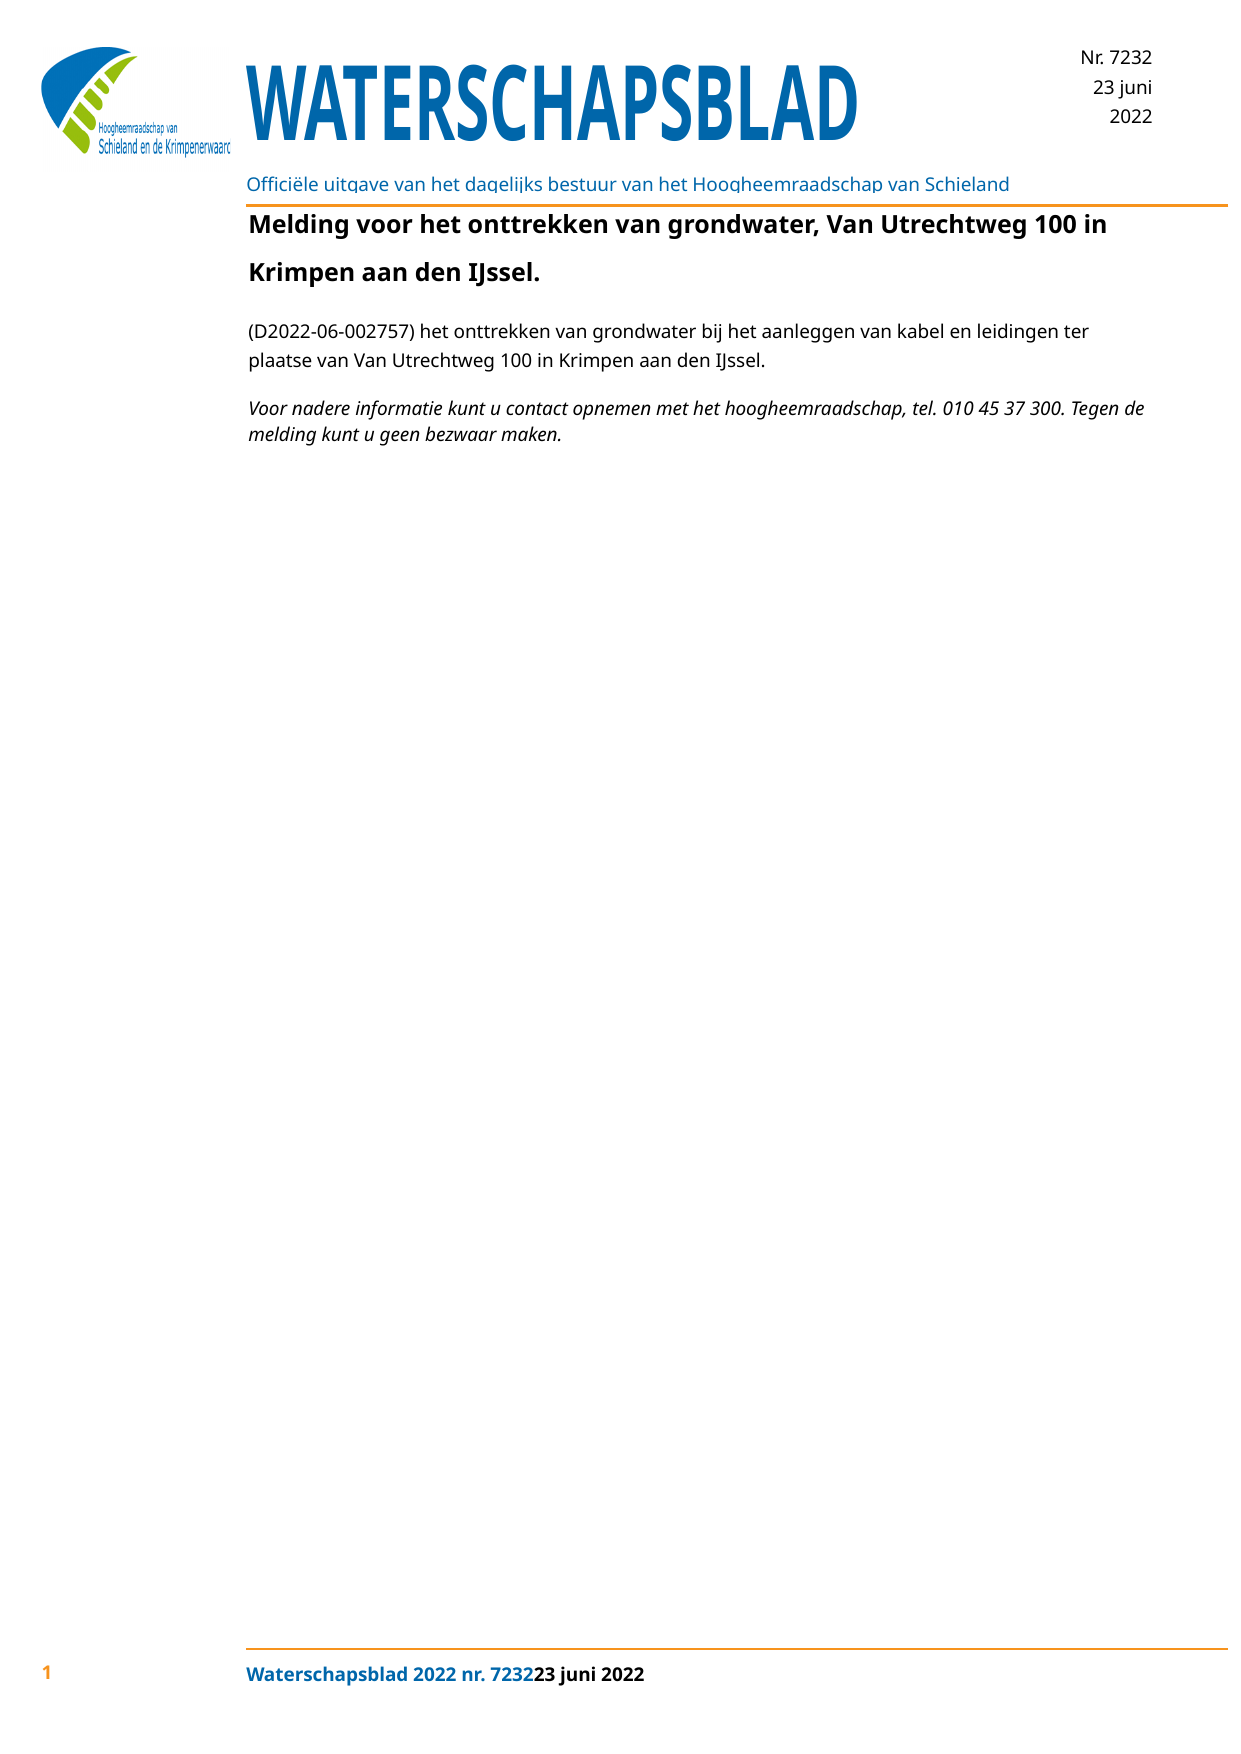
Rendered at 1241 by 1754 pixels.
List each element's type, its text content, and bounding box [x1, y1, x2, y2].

text Melding voor het onttrekken van grondwater, Van Utrechtweg 100 in Krimpen aan den IJssel. [248, 207, 1152, 288]
picture [41, 47, 231, 172]
text Voor nadere informatie kunt u contact opnemen met het hoogheemraadschap, tel. 010 45 37 300. Tegen de melding kunt u geen bezwaar maken. [248, 395, 1152, 447]
text (D2022-06-002757) het onttrekken van grondwater bij het aanleggen van kabel en leidingen ter plaatse van Van Utrechtweg 100 in Krimpen aan den IJssel. [248, 318, 1152, 373]
